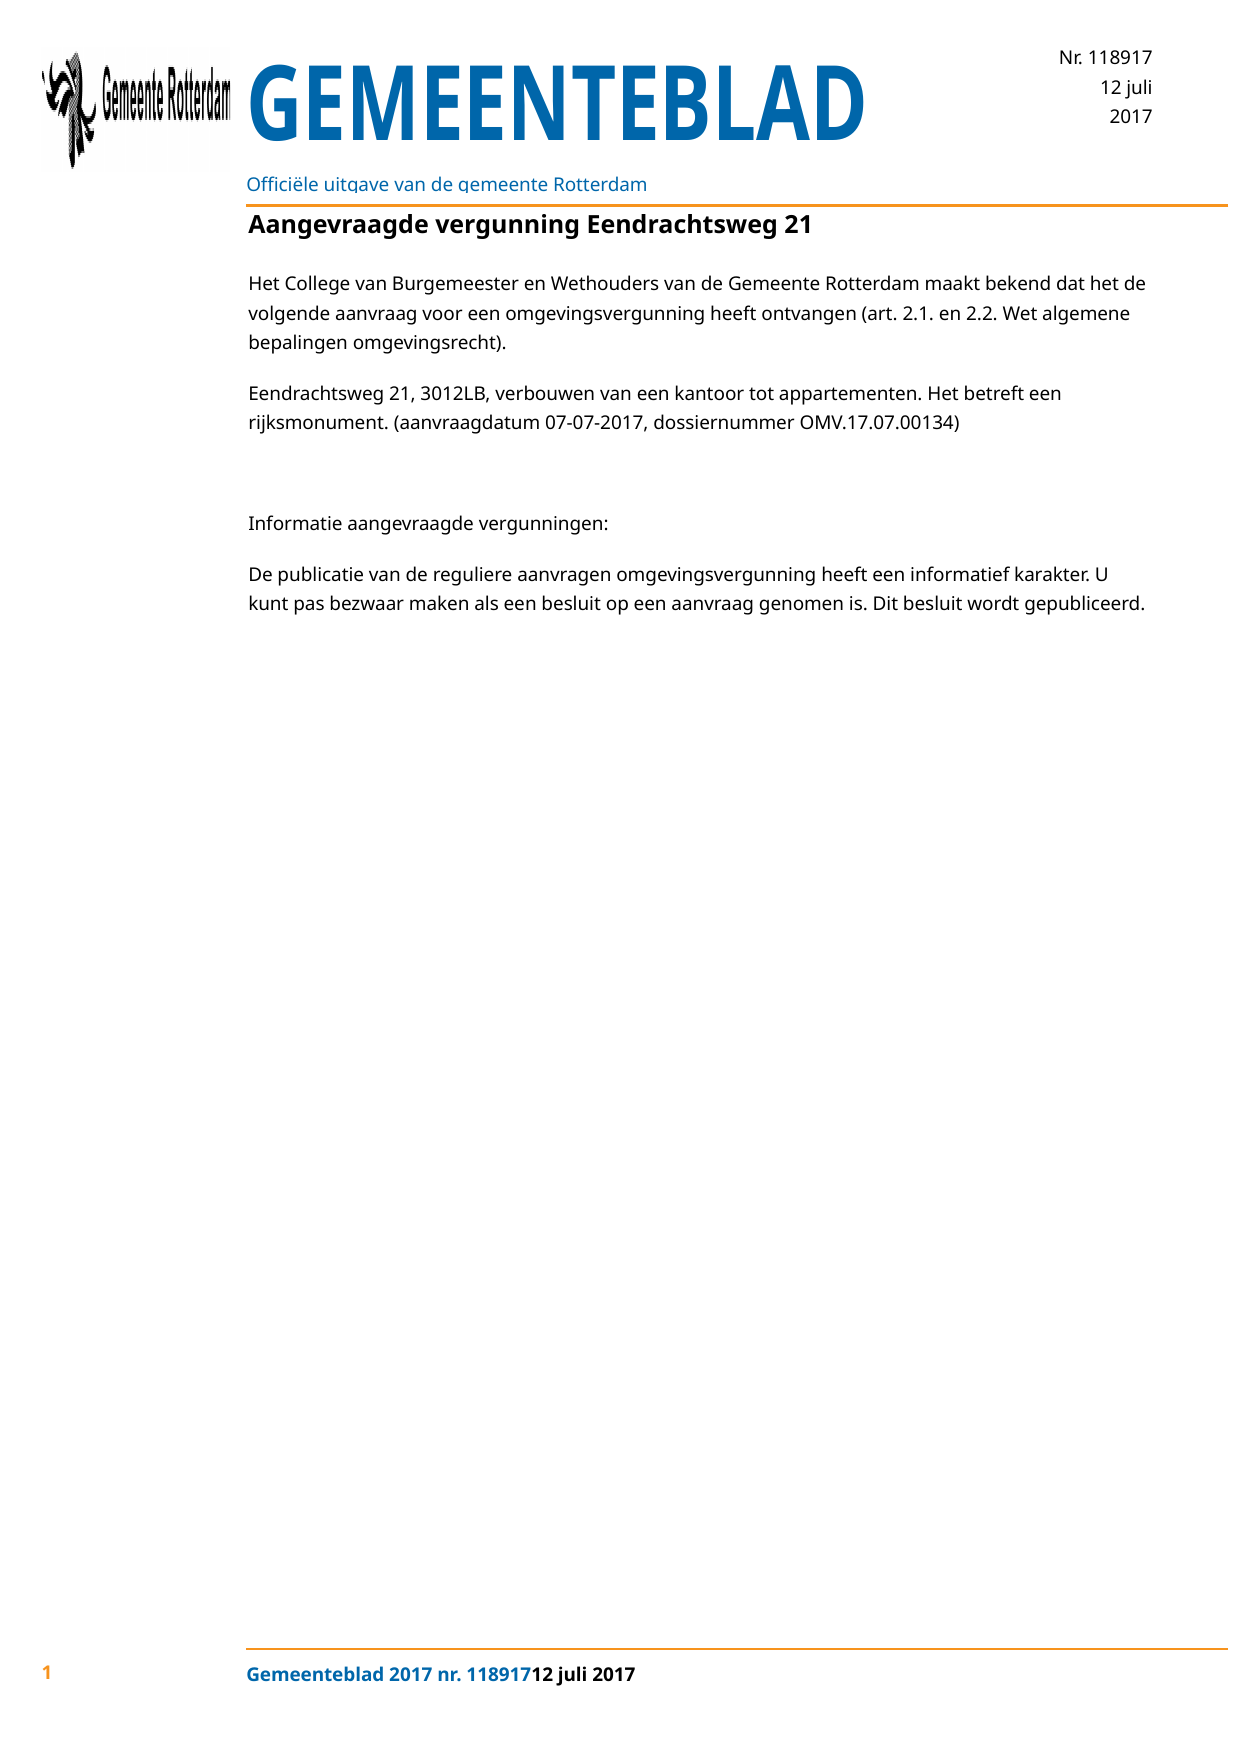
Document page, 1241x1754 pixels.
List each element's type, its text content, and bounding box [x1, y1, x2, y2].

text Informatie aangevraagde vergunningen: [248, 510, 1152, 536]
picture [41, 47, 231, 172]
text Het College van Burgemeester en Wethouders van de Gemeente Rotterdam maakt bekend dat het de volgende aanvraag voor een omgevingsvergunning heeft ontvangen (art. 2.1. en 2.2. Wet algemene bepalingen omgevingsrecht). [248, 270, 1152, 355]
text Aangevraagde vergunning Eendrachtsweg 21 [248, 207, 1152, 241]
text Eendrachtsweg 21, 3012LB, verbouwen van een kantoor tot appartementen. Het betreft een rijksmonument. (aanvraagdatum 07-07-2017, dossiernummer OMV.17.07.00134) [248, 380, 1152, 435]
text De publicatie van de reguliere aanvragen omgevingsvergunning heeft een informatief karakter. U kunt pas bezwaar maken als een besluit op een aanvraag genomen is. Dit besluit wordt gepubliceerd. [248, 561, 1152, 616]
